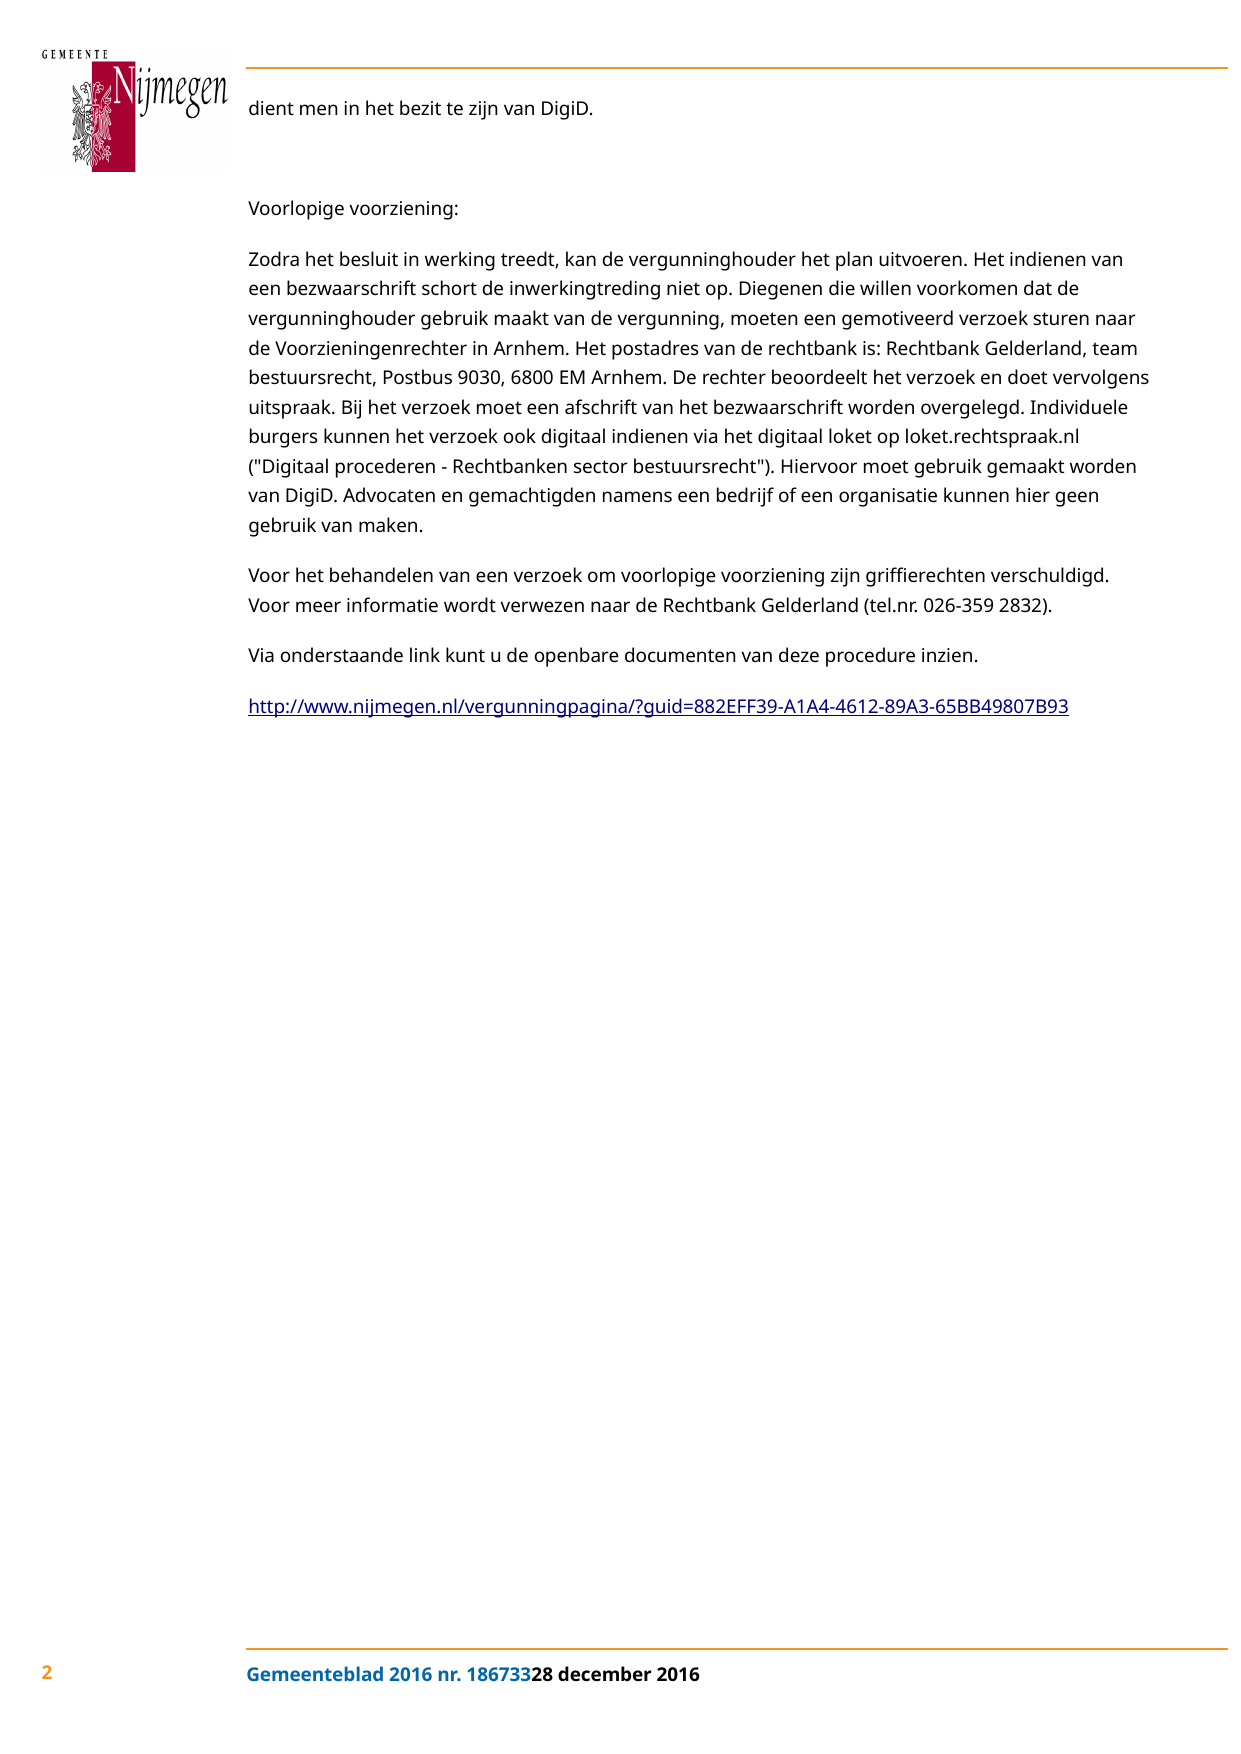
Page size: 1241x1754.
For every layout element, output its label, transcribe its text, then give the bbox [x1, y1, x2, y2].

text Voorlopige voorziening: [248, 196, 1152, 221]
text http://www.nijmegen.nl/vergunningpagina/?guid=882EFF39-A1A4-4612-89A3-65BB49807B93 [248, 693, 1152, 719]
text dient men in het bezit te zijn van DigiD. [248, 95, 1152, 121]
picture [41, 47, 231, 172]
text Via onderstaande link kunt u de openbare documenten van deze procedure inzien. [248, 643, 1152, 668]
text Voor het behandelen van een verzoek om voorlopige voorziening zijn griffierechten verschuldigd. Voor meer informatie wordt verwezen naar de Rechtbank Gelderland (tel.nr. 026-359 2832). [248, 563, 1152, 618]
text Zodra het besluit in werking treedt, kan de vergunninghouder het plan uitvoeren. Het indienen van een bezwaarschrift schort de inwerkingtreding niet op. Diegenen die willen voorkomen dat de vergunninghouder gebruik maakt van de vergunning, moeten een gemotiveerd verzoek sturen naar de Voorzieningenrechter in Arnhem. Het postadres van de rechtbank is: Rechtbank Gelderland, team bestuursrecht, Postbus 9030, 6800 EM Arnhem. De rechter beoordeelt het verzoek en doet vervolgens uitspraak. Bij het verzoek moet een afschrift van het bezwaarschrift worden overgelegd. Individuele burgers kunnen het verzoek ook digitaal indienen via het digitaal loket op loket.rechtspraak.nl ("Digitaal procederen - Rechtbanken sector bestuursrecht"). Hiervoor moet gebruik gemaakt worden van DigiD. Advocaten en gemachtigden namens een bedrijf of een organisatie kunnen hier geen gebruik van maken. [248, 246, 1152, 538]
